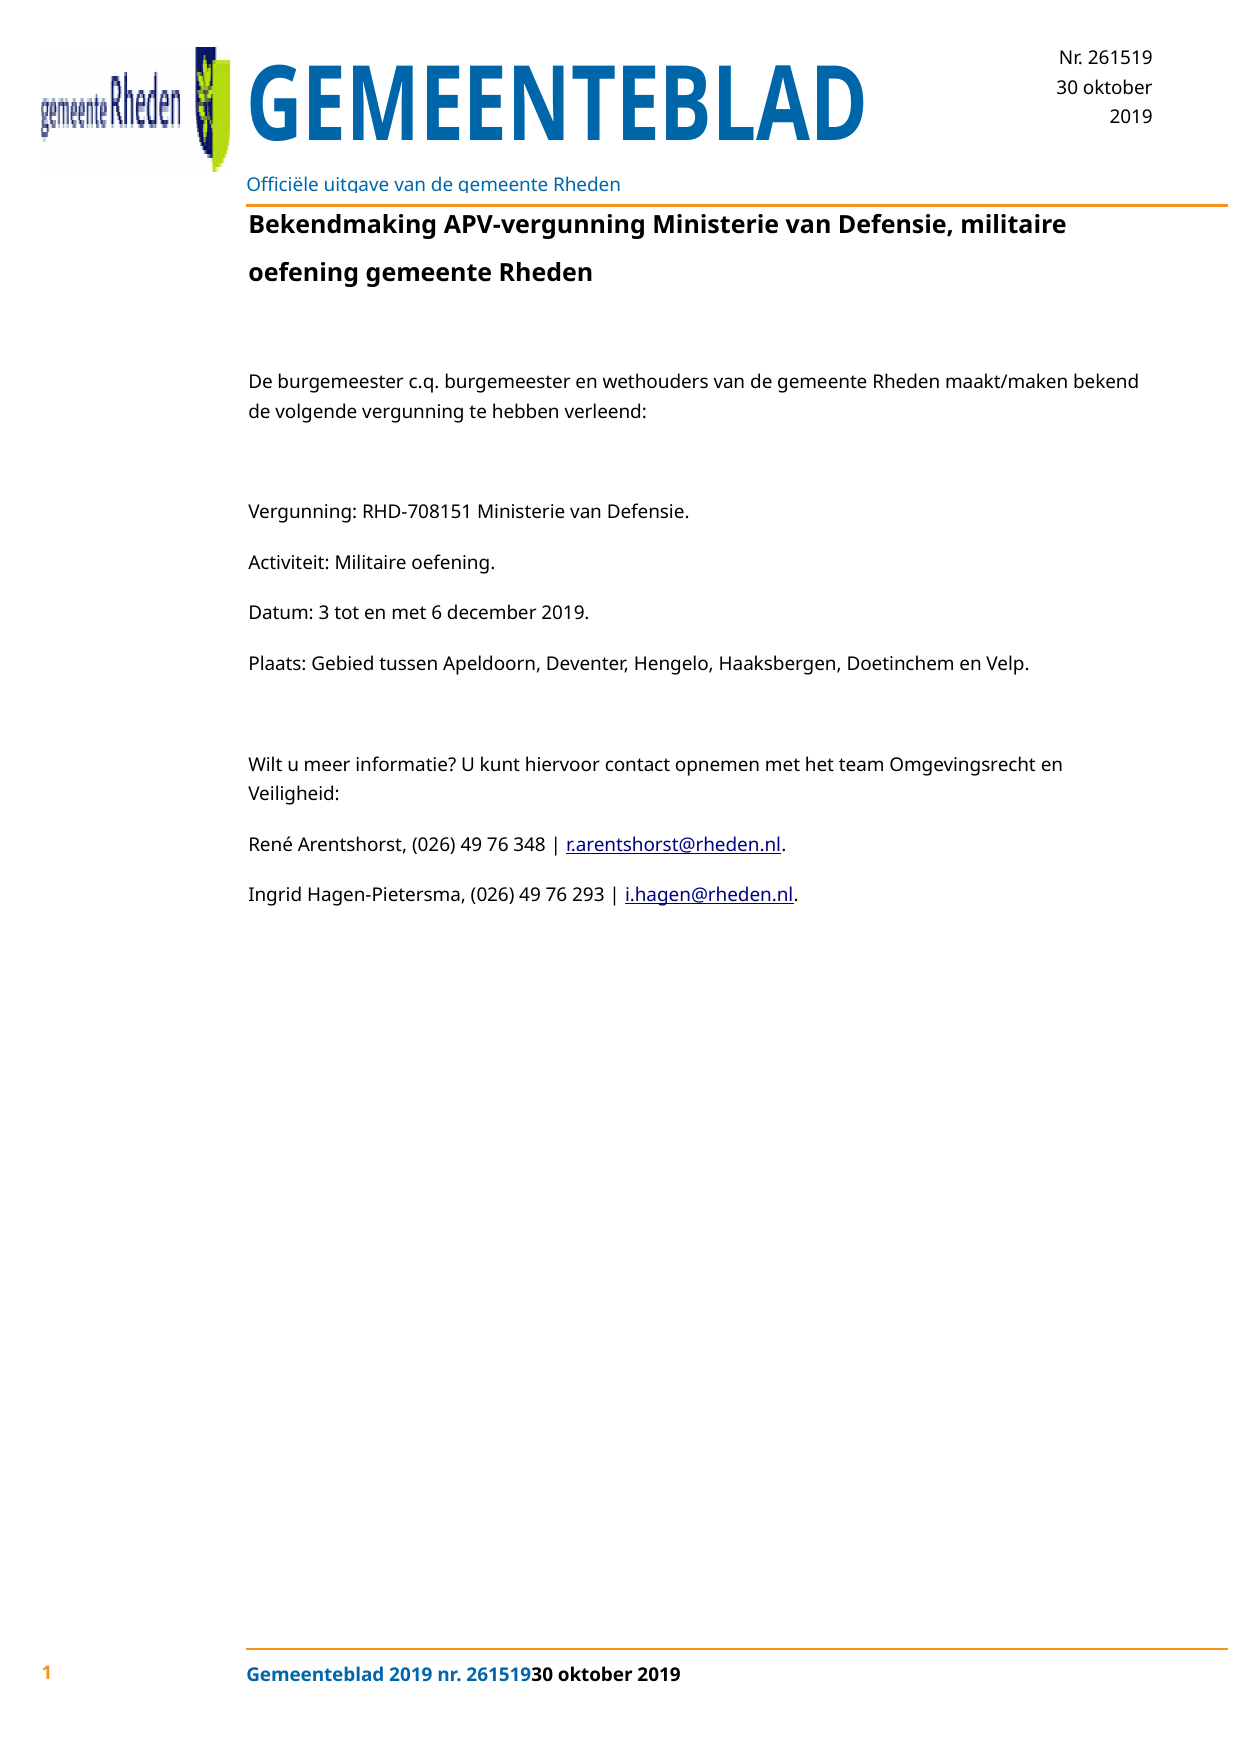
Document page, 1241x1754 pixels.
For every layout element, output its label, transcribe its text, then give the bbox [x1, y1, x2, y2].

text Activiteit: Militaire oefening. [248, 549, 1152, 575]
text Bekendmaking APV-vergunning Ministerie van Defensie, militaire oefening gemeente Rheden [248, 207, 1152, 288]
text Ingrid Hagen-Pietersma, (026) 49 76 293 | i.hagen@rheden.nl. [248, 881, 1152, 907]
text Datum: 3 tot en met 6 december 2019. [248, 599, 1152, 625]
text Wilt u meer informatie? U kunt hiervoor contact opnemen met het team Omgevingsrecht en Veiligheid: [248, 751, 1152, 806]
text Plaats: Gebied tussen Apeldoorn, Deventer, Hengelo, Haaksbergen, Doetinchem en Velp. [248, 650, 1152, 676]
text Vergunning: RHD-708151 Ministerie van Defensie. [248, 499, 1152, 524]
text De burgemeester c.q. burgemeester en wethouders van de gemeente Rheden maakt/maken bekend de volgende vergunning te hebben verleend: [248, 368, 1152, 424]
picture [41, 47, 231, 172]
text René Arentshorst, (026) 49 76 348 | r.arentshorst@rheden.nl. [248, 831, 1152, 857]
